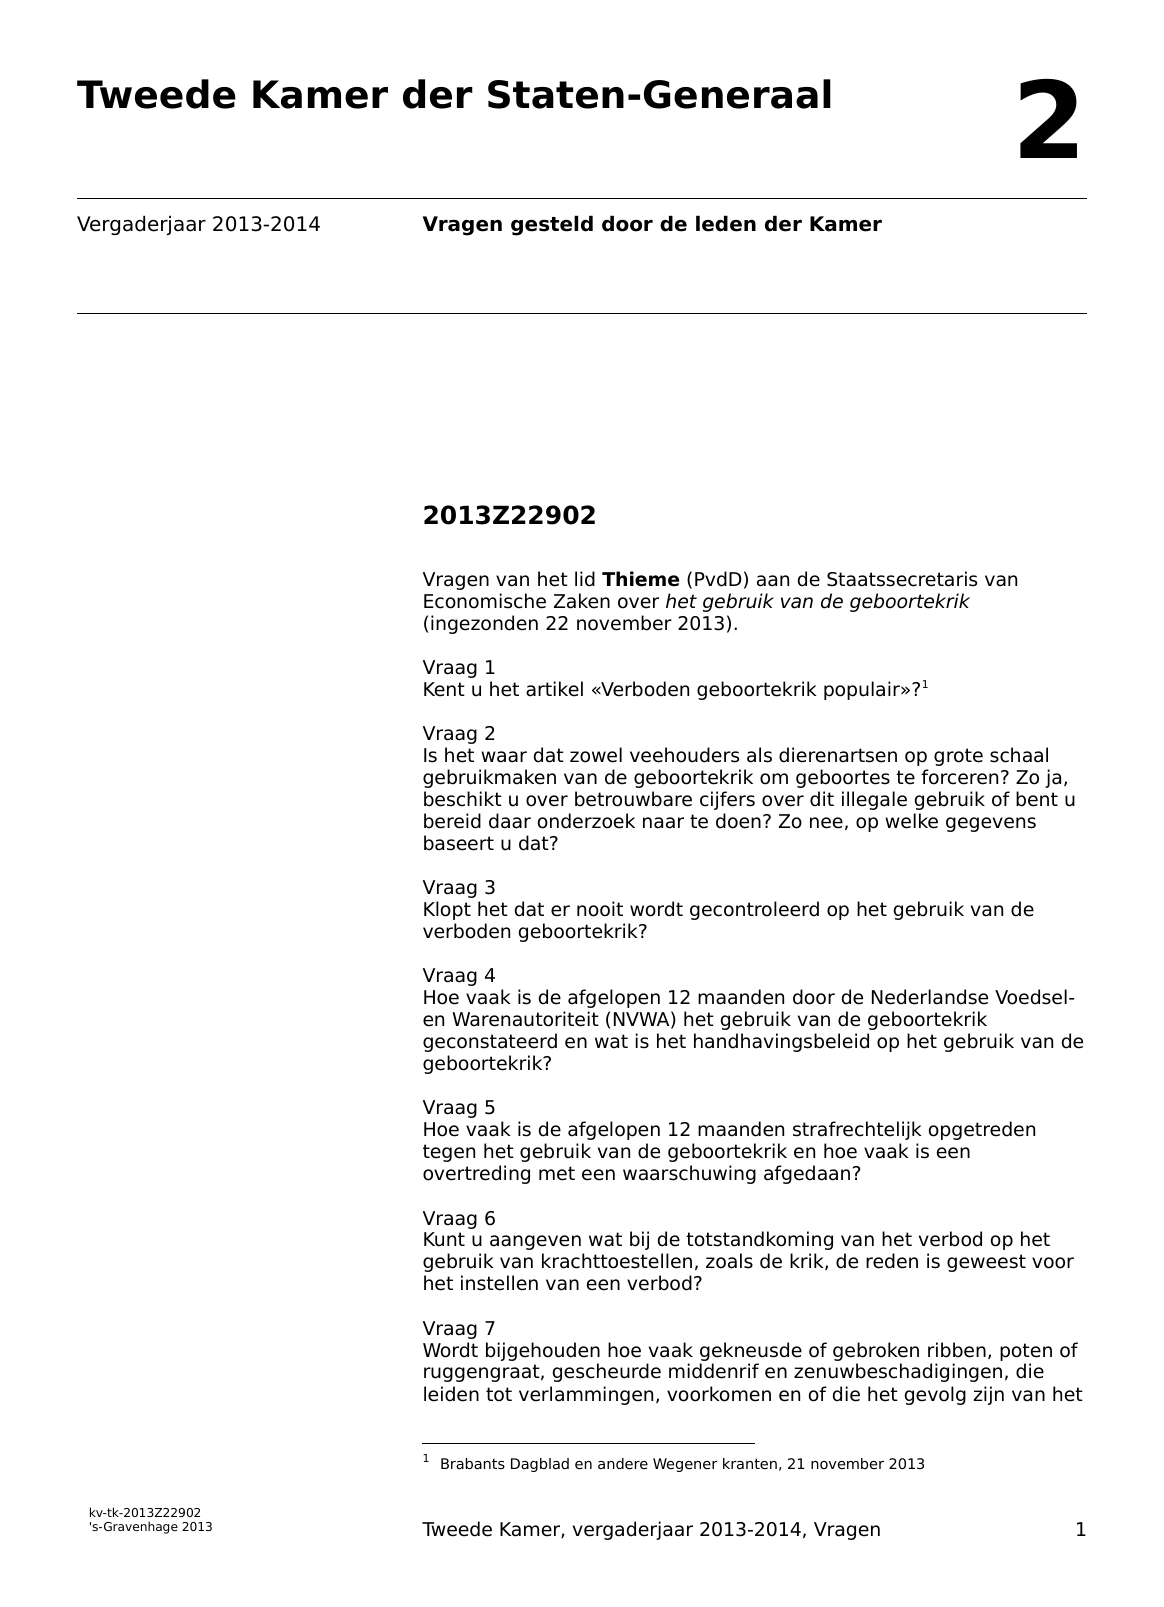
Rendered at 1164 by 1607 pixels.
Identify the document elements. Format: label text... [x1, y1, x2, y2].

text Vraag 7 [422, 1317, 1087, 1339]
text Kent u het artikel «Verboden geboortekrik populair»? [422, 679, 1087, 701]
text Vraag 5 [422, 1097, 1087, 1119]
text Kunt u aangeven wat bij de totstandkoming van het verbod op het gebruik van krachttoestellen, zoals de krik, de reden is geweest voor het instellen van een verbod? [422, 1229, 1087, 1295]
text Wordt bijgehouden hoe vaak gekneusde of gebroken ribben, poten of ruggengraat, gescheurde middenrif en zenuwbeschadigingen, die leiden tot verlammingen, voorkomen en of die het gevolg zijn van het [422, 1339, 1087, 1405]
table_cell Vergaderjaar 2013-2014 [77, 199, 422, 313]
text Vraag 6 [422, 1207, 1087, 1229]
text Is het waar dat zowel veehouders als dierenartsen op grote schaal gebruikmaken van de geboortekrik om geboortes te forceren? Zo ja, beschikt u over betrouwbare cijfers over dit illegale gebruik of bent u bereid daar onderzoek naar te doen? Zo nee, op welke gegevens baseert u dat? [422, 745, 1087, 855]
text Klopt het dat er nooit wordt gecontroleerd op het gebruik van de verboden geboortekrik? [422, 899, 1087, 943]
text Hoe vaak is de afgelopen 12 maanden strafrechtelijk opgetreden tegen het gebruik van de geboortekrik en hoe vaak is een overtreding met een waarschuwing afgedaan? [422, 1119, 1087, 1185]
text kv-tk-2013Z22902 [88, 1506, 323, 1520]
table_header 2 [886, 59, 1087, 198]
text Vragen van het lid Thieme (PvdD) aan de Staatssecretaris van Economische Zaken over het gebruik van de geboortekrik (ingezonden 22 november 2013). [422, 569, 1087, 635]
text Hoe vaak is de afgelopen 12 maanden door de Nederlandse Voedsel- en Warenautoriteit (NVWA) het gebruik van de geboortekrik geconstateerd en wat is het handhavingsbeleid op het gebruik van de geboortekrik? [422, 987, 1087, 1075]
text Brabants Dagblad en andere Wegener kranten, 21 november 2013 [422, 1452, 1087, 1474]
text 2013Z22902 [422, 501, 1087, 531]
text Vraag 1 [422, 657, 1087, 679]
table_cell Vragen gesteld door de leden der Kamer [422, 199, 1087, 313]
text 's-Gravenhage 2013 [88, 1520, 323, 1534]
text Vraag 2 [422, 723, 1087, 745]
text Vraag 4 [422, 965, 1087, 987]
text Vraag 3 [422, 877, 1087, 899]
table_header Tweede Kamer der Staten-Generaal [77, 59, 886, 198]
